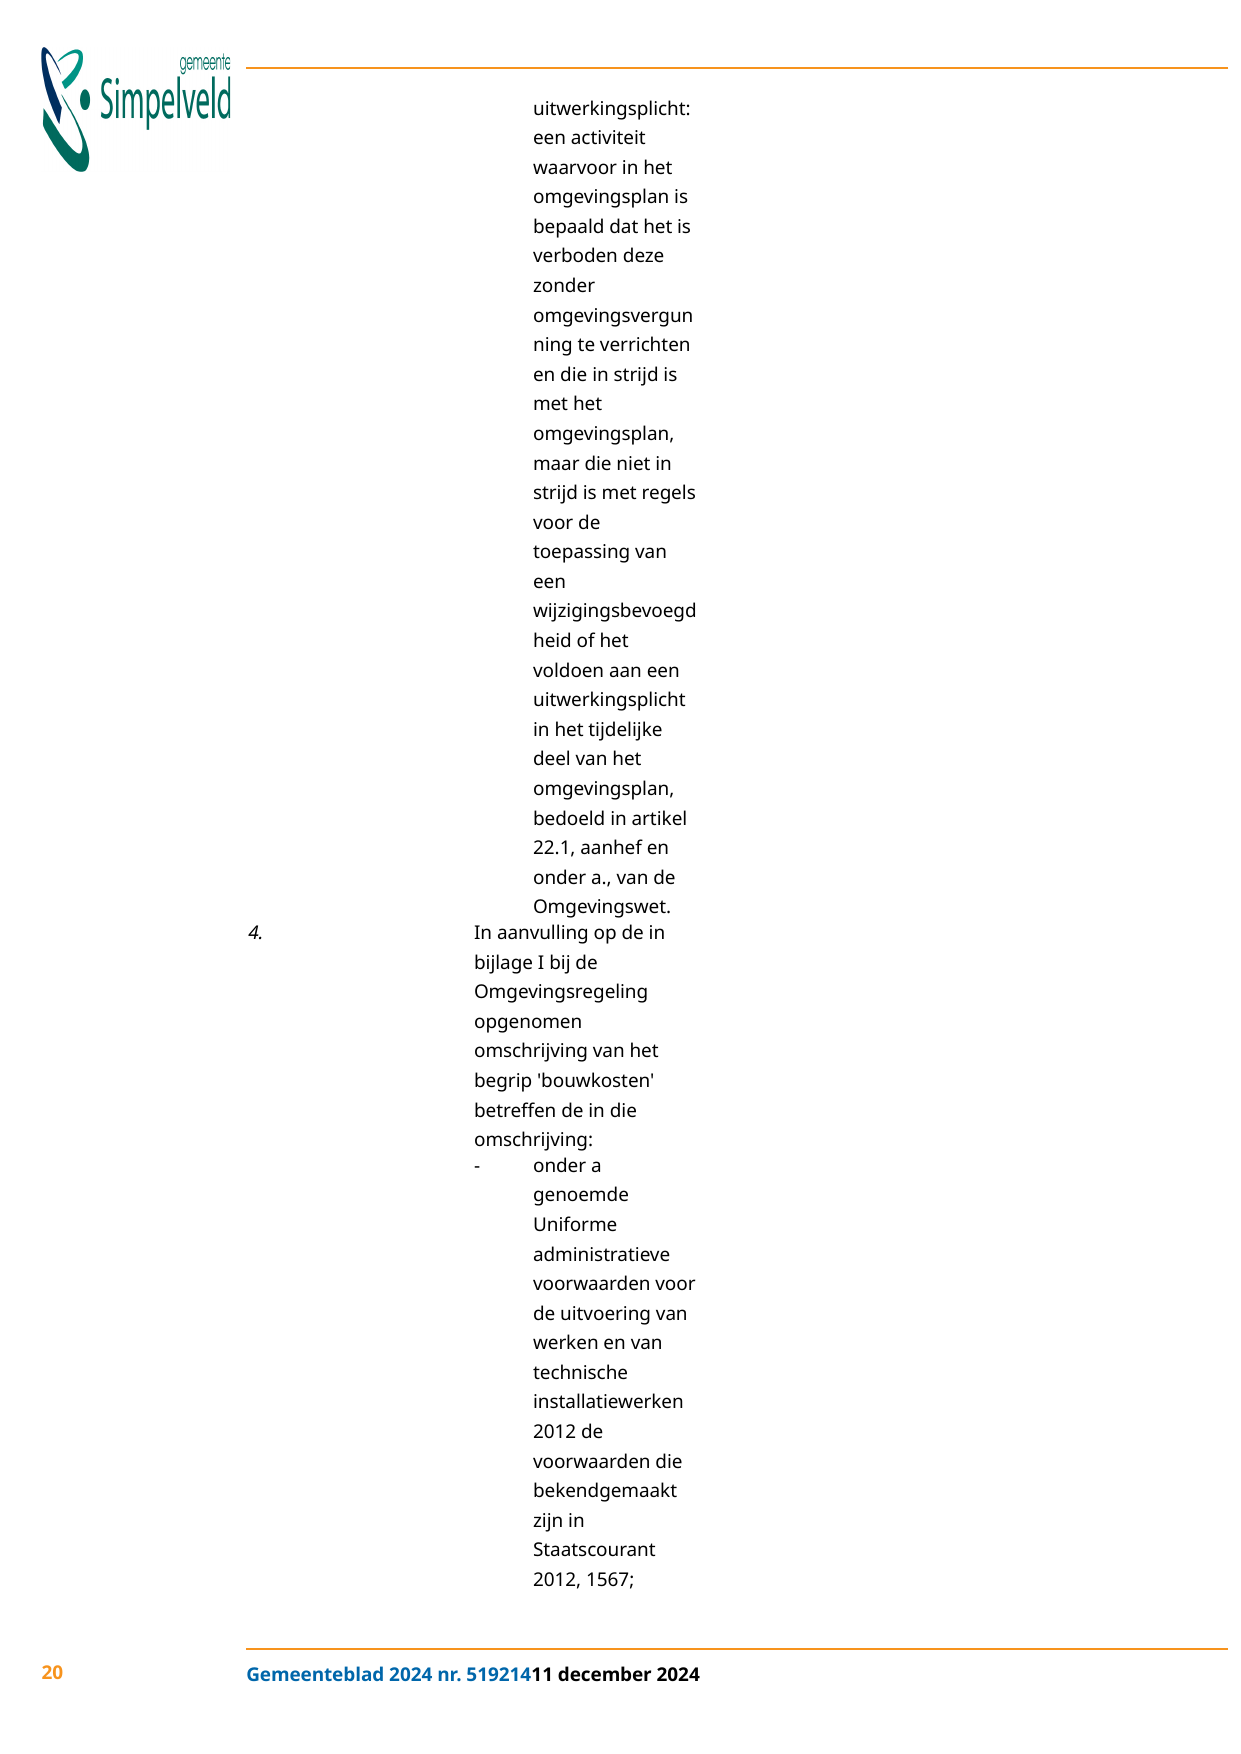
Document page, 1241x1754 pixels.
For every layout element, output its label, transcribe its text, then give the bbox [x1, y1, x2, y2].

picture [41, 47, 231, 172]
table_cell [248, 95, 474, 919]
table_cell [700, 919, 926, 1152]
table_cell [700, 1152, 926, 1592]
table_cell onder a genoemde Uniforme administratieve voorwaarden voor de uitvoering van werken en van technische installatiewerken 2012 de voorwaarden die bekendgemaakt zijn in Staatscourant 2012, 1567; [474, 1152, 700, 1592]
table_cell [926, 95, 1152, 919]
table_cell [926, 919, 1152, 1152]
table_cell [926, 1152, 1152, 1592]
table_cell In aanvulling op de in bijlage I bij de Omgevingsregeling opgenomen omschrijving van het begrip 'bouwkosten' betreffen de in die omschrijving: [474, 919, 700, 1152]
table_cell [248, 1152, 474, 1592]
table_cell 4. [248, 919, 474, 1152]
table_cell uitwerkingsplicht: een activiteit waarvoor in het omgevingsplan is bepaald dat het is verboden deze zonder omgevingsvergunning te verrichten en die in strijd is met het omgevingsplan, maar die niet in strijd is met regels voor de toepassing van een wijzigingsbevoegdheid of het voldoen aan een uitwerkingsplicht in het tijdelijke deel van het omgevingsplan, bedoeld in artikel 22.1, aanhef en onder a., van de Omgevingswet. [474, 95, 700, 919]
table_cell [700, 95, 926, 919]
